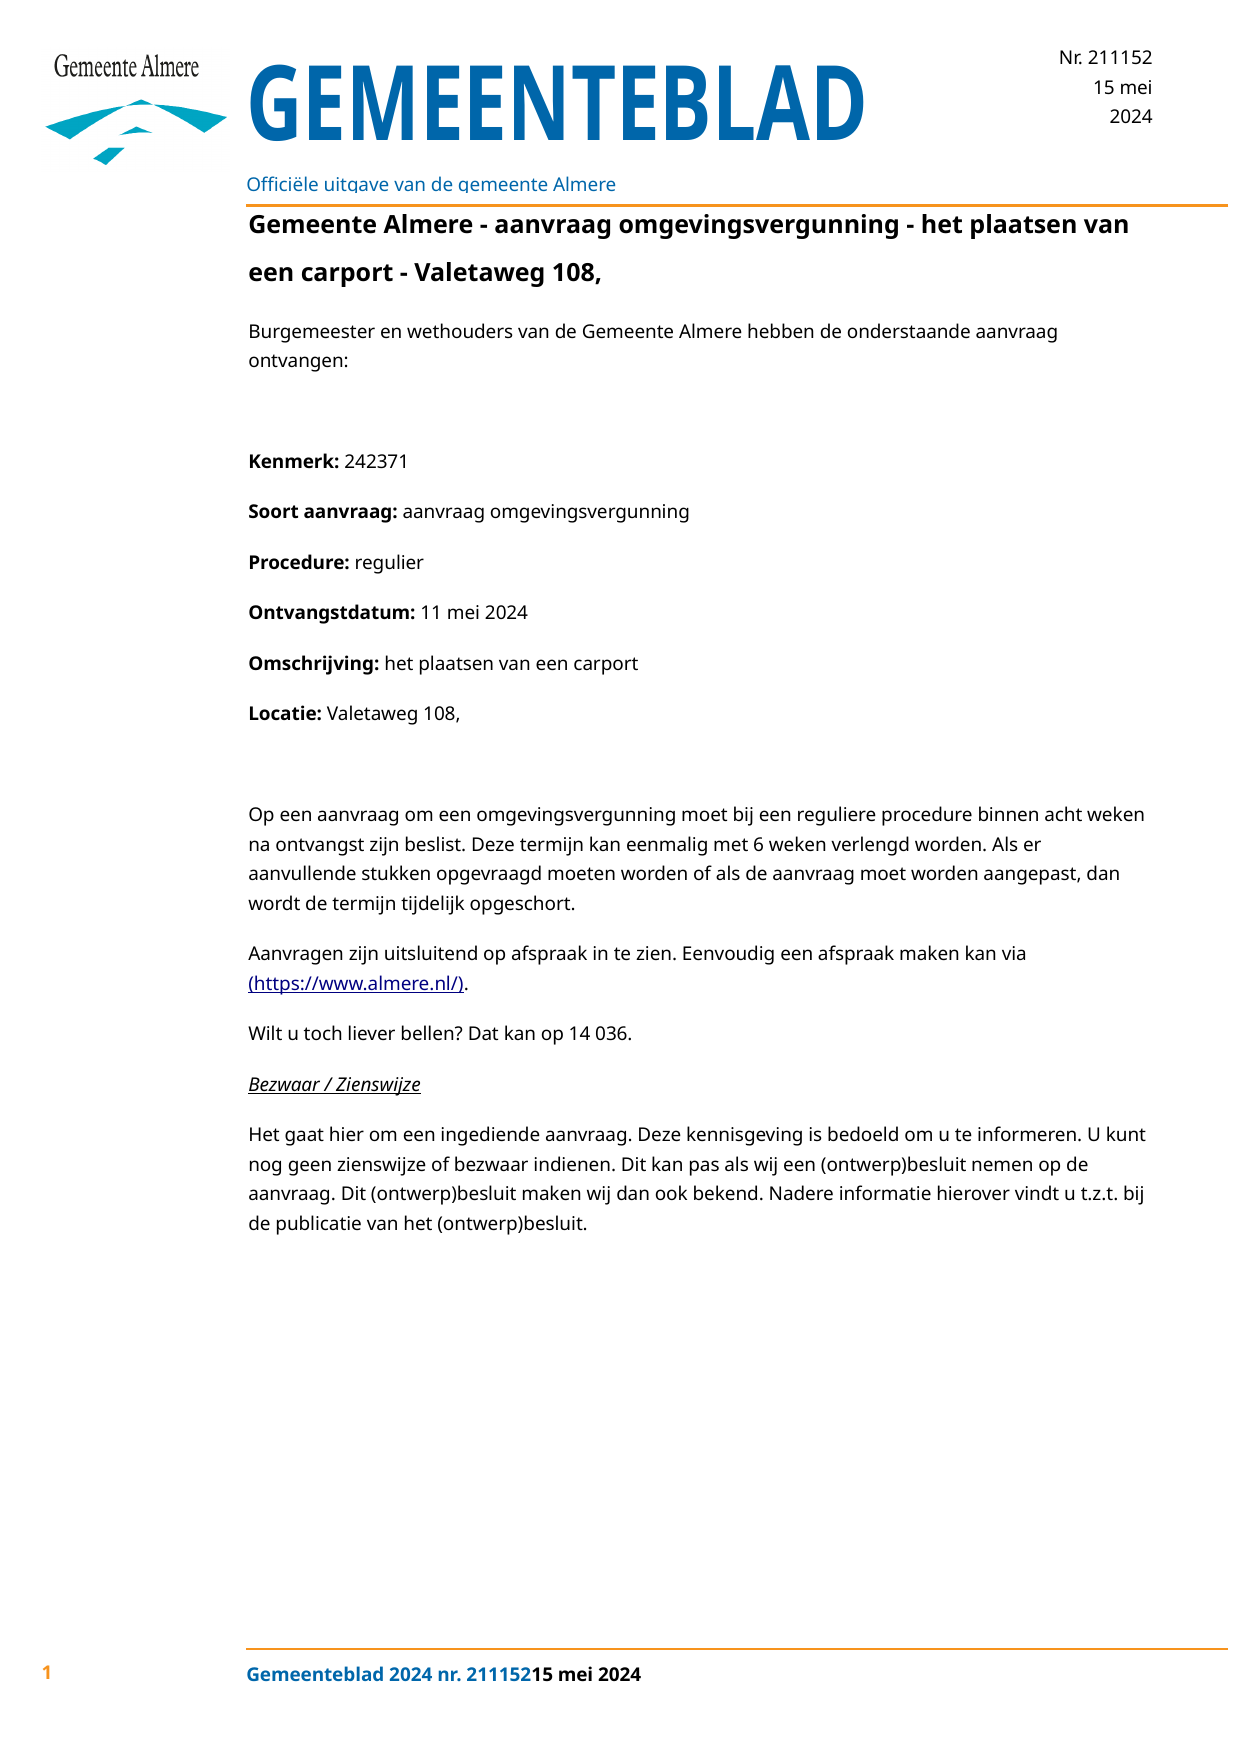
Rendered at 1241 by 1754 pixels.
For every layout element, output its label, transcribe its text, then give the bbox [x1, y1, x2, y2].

text Wilt u toch liever bellen? Dat kan op 14 036. [248, 1020, 1152, 1046]
text Gemeente Almere - aanvraag omgevingsvergunning - het plaatsen van een carport - Valetaweg 108, [248, 207, 1152, 288]
text Bezwaar / Zienswijze [248, 1071, 1152, 1097]
text Locatie: Valetaweg 108, [248, 700, 1152, 726]
text Kenmerk: 242371 [248, 448, 1152, 474]
text Procedure: regulier [248, 549, 1152, 575]
picture [41, 47, 231, 172]
text Soort aanvraag: aanvraag omgevingsvergunning [248, 499, 1152, 524]
text Omschrijving: het plaatsen van een carport [248, 650, 1152, 676]
text Het gaat hier om een ingediende aanvraag. Deze kennisgeving is bedoeld om u te informeren. U kunt nog geen zienswijze of bezwaar indienen. Dit kan pas als wij een (ontwerp)besluit nemen op de aanvraag. Dit (ontwerp)besluit maken wij dan ook bekend. Nadere informatie hierover vindt u t.z.t. bij de publicatie van het (ontwerp)besluit. [248, 1121, 1152, 1236]
text Ontvangstdatum: 11 mei 2024 [248, 599, 1152, 625]
text Op een aanvraag om een omgevingsvergunning moet bij een reguliere procedure binnen acht weken na ontvangst zijn beslist. Deze termijn kan eenmalig met 6 weken verlengd worden. Als er aanvullende stukken opgevraagd moeten worden of als de aanvraag moet worden aangepast, dan wordt de termijn tijdelijk opgeschort. [248, 801, 1152, 916]
text Aanvragen zijn uitsluitend op afspraak in te zien. Eenvoudig een afspraak maken kan via (https://www.almere.nl/). [248, 940, 1152, 996]
text Burgemeester en wethouders van de Gemeente Almere hebben de onderstaande aanvraag ontvangen: [248, 318, 1152, 373]
